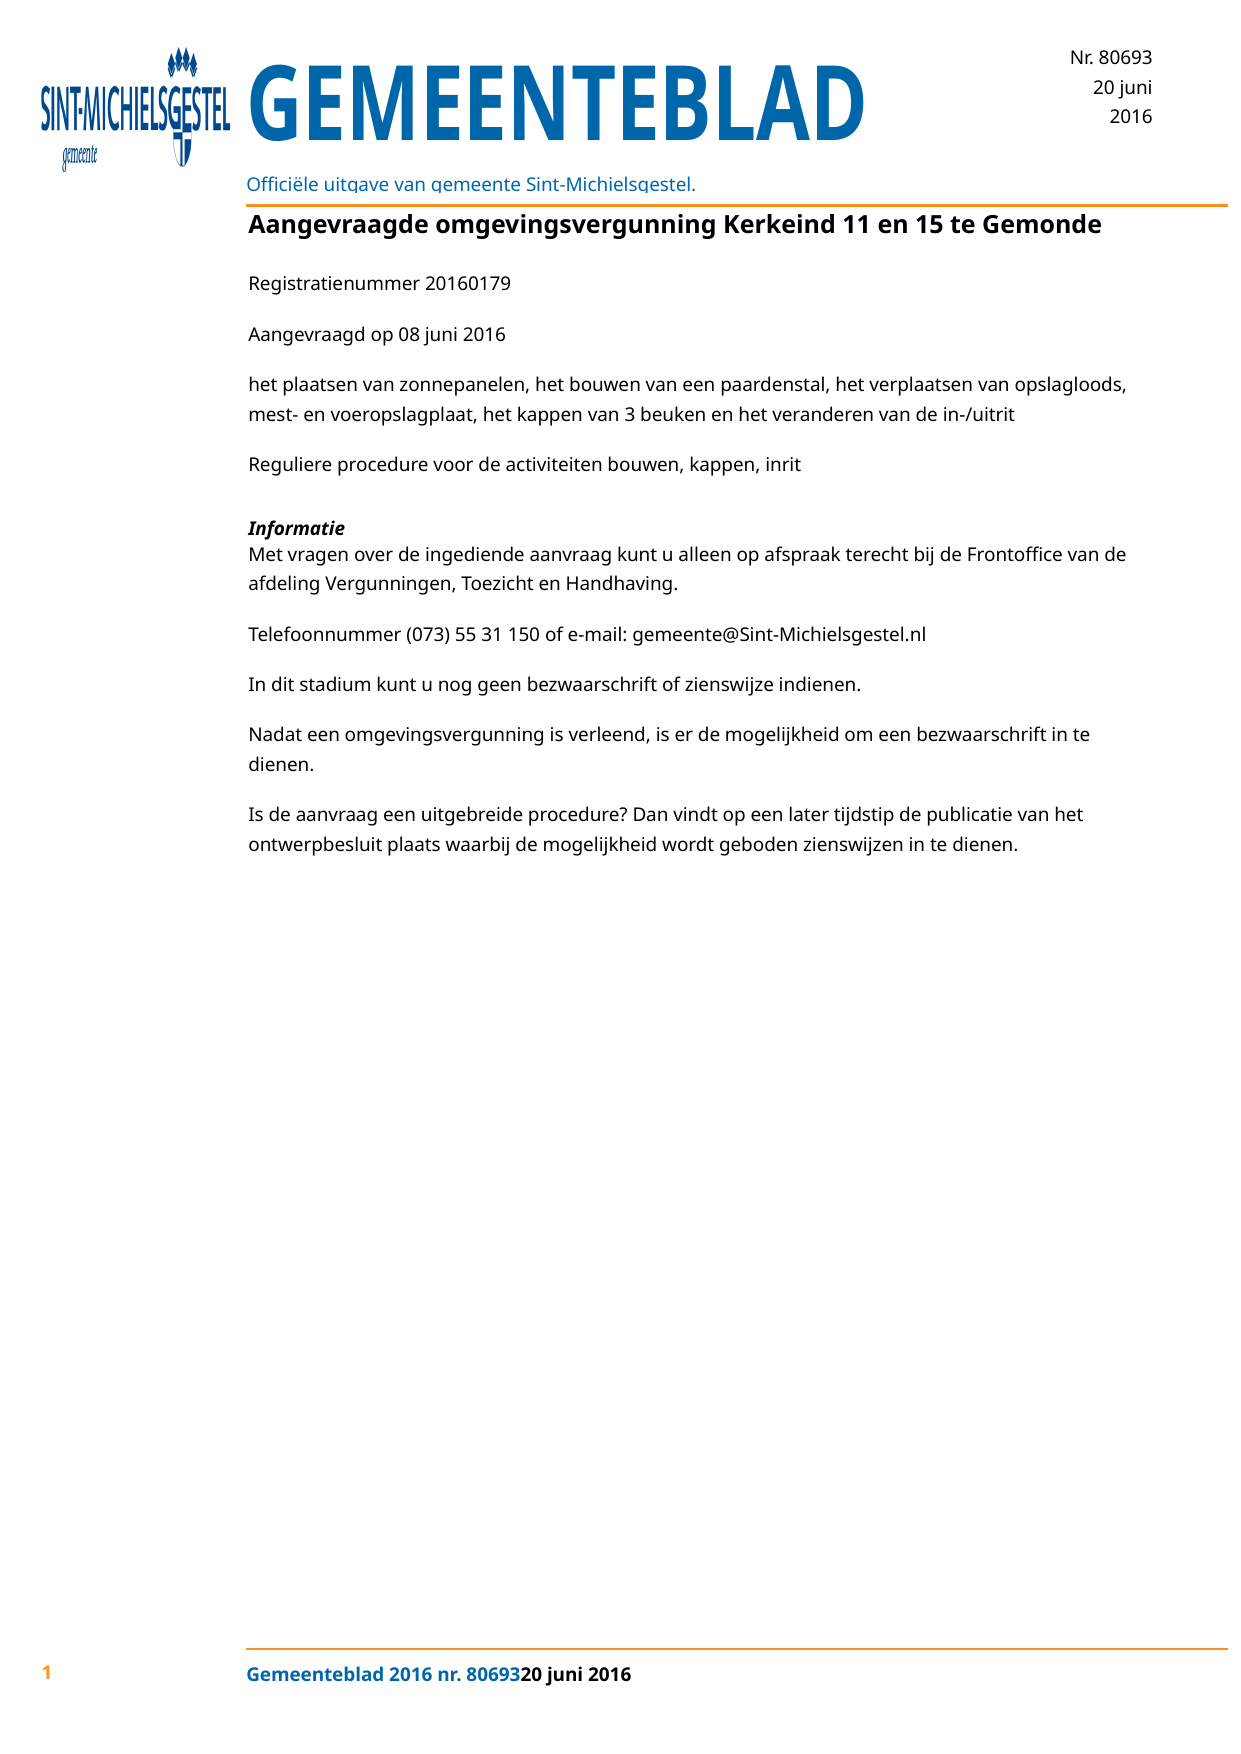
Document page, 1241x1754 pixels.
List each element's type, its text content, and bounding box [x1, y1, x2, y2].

text Informatie [248, 515, 1152, 541]
text In dit stadium kunt u nog geen bezwaarschrift of zienswijze indienen. [248, 671, 1152, 697]
text Registratienummer 20160179 [248, 270, 1152, 296]
picture [41, 47, 231, 172]
text Telefoonnummer (073) 55 31 150 of e-mail: gemeente@Sint-Michielsgestel.nl [248, 621, 1152, 647]
text Is de aanvraag een uitgebreide procedure? Dan vindt op een later tijdstip de publicatie van het ontwerpbesluit plaats waarbij de mogelijkheid wordt geboden zienswijzen in te dienen. [248, 802, 1152, 857]
text Aangevraagd op 08 juni 2016 [248, 321, 1152, 346]
text het plaatsen van zonnepanelen, het bouwen van een paardenstal, het verplaatsen van opslagloods, mest- en voeropslagplaat, het kappen van 3 beuken en het veranderen van de in-/uitrit [248, 371, 1152, 426]
text Reguliere procedure voor de activiteiten bouwen, kappen, inrit [248, 451, 1152, 477]
text Met vragen over de ingediende aanvraag kunt u alleen op afspraak terecht bij de Frontoffice van de afdeling Vergunningen, Toezicht en Handhaving. [248, 541, 1152, 596]
text Nadat een omgevingsvergunning is verleend, is er de mogelijkheid om een bezwaarschrift in te dienen. [248, 722, 1152, 777]
text Aangevraagde omgevingsvergunning Kerkeind 11 en 15 te Gemonde [248, 207, 1152, 241]
